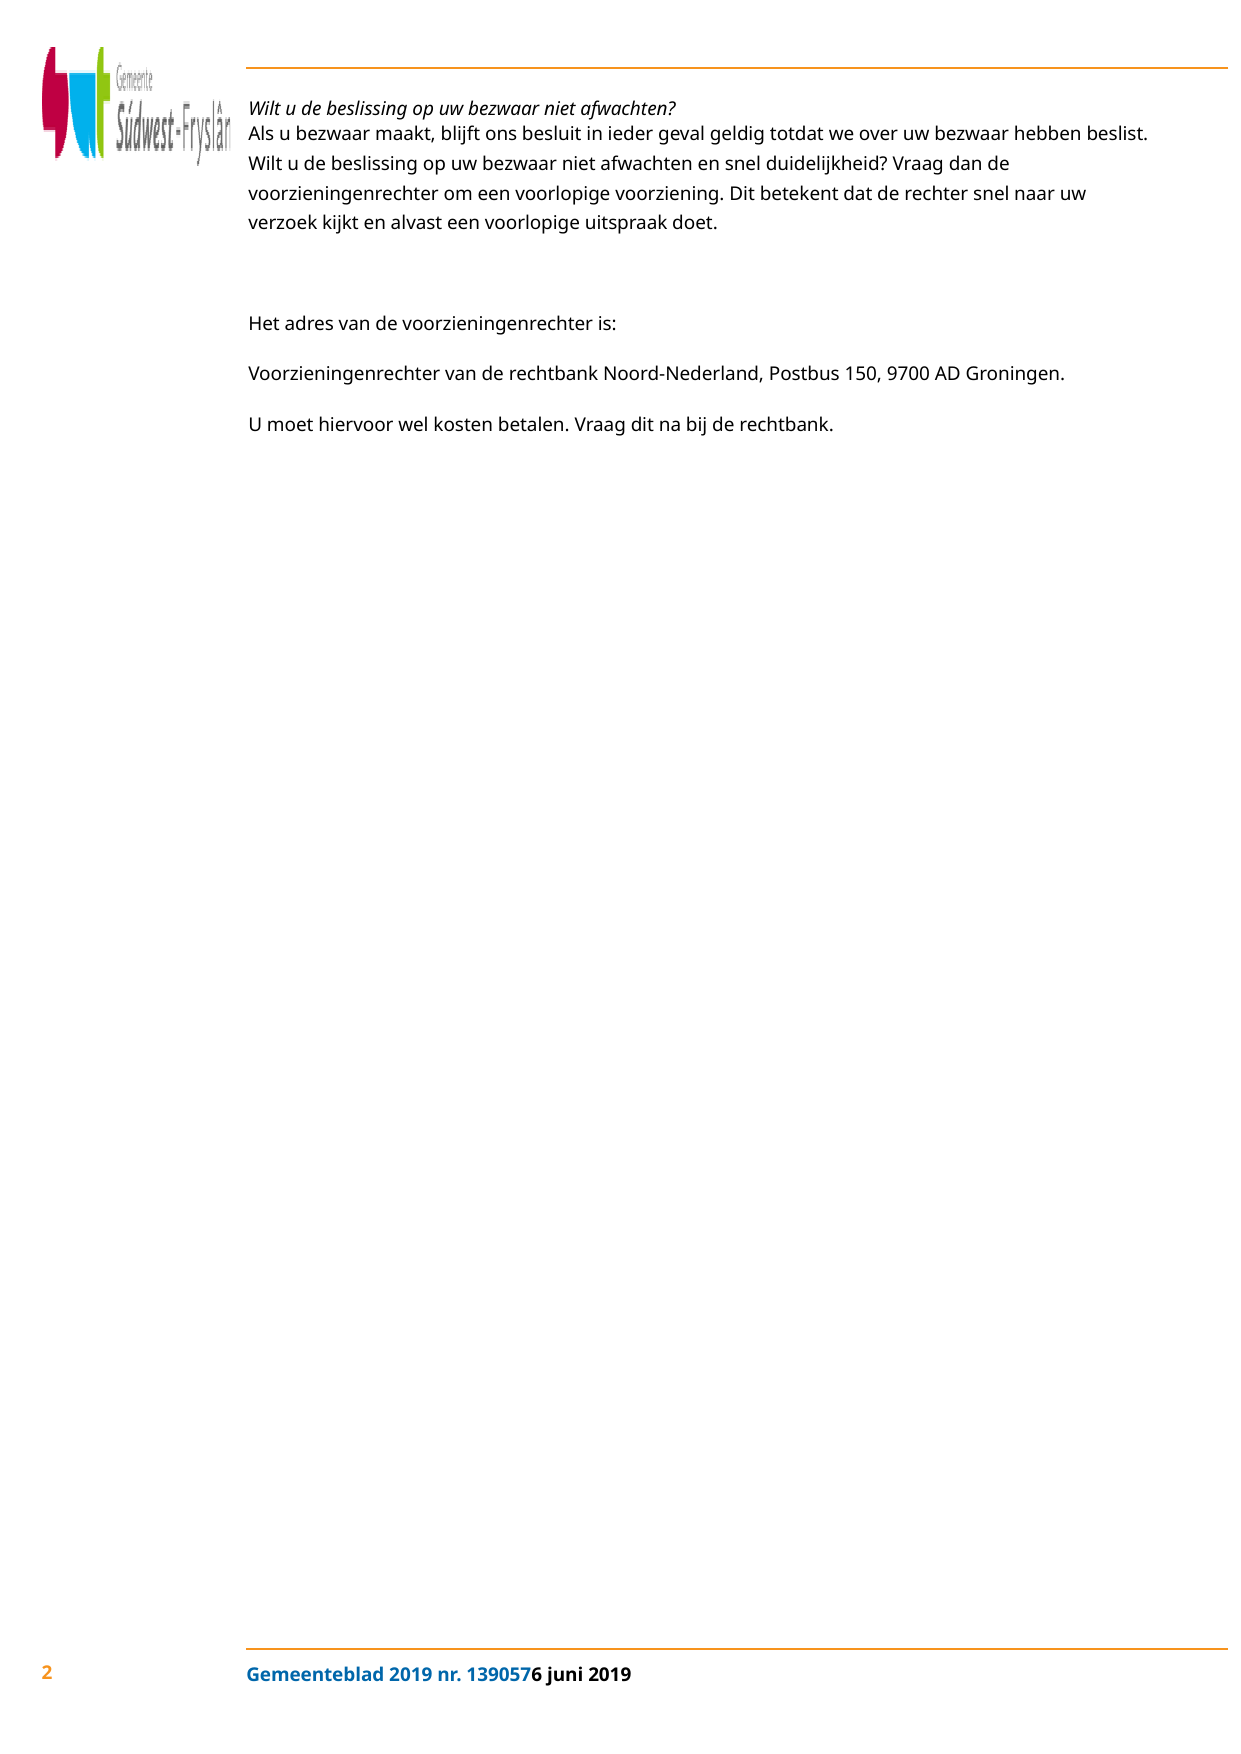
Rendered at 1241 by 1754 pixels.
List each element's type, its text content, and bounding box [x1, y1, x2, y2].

text Als u bezwaar maakt, blijft ons besluit in ieder geval geldig totdat we over uw bezwaar hebben beslist. Wilt u de beslissing op uw bezwaar niet afwachten en snel duidelijkheid? Vraag dan de voorzieningenrechter om een voorlopige voorziening. Dit betekent dat de rechter snel naar uw verzoek kijkt en alvast een voorlopige uitspraak doet. [248, 121, 1152, 235]
text Het adres van de voorzieningenrechter is: [248, 310, 1152, 336]
text Wilt u de beslissing op uw bezwaar niet afwachten? [248, 95, 1152, 121]
text Voorzieningenrechter van de rechtbank Noord-Nederland, Postbus 150, 9700 AD Groningen. [248, 361, 1152, 386]
picture [41, 47, 231, 172]
text U moet hiervoor wel kosten betalen. Vraag dit na bij de rechtbank. [248, 411, 1152, 437]
